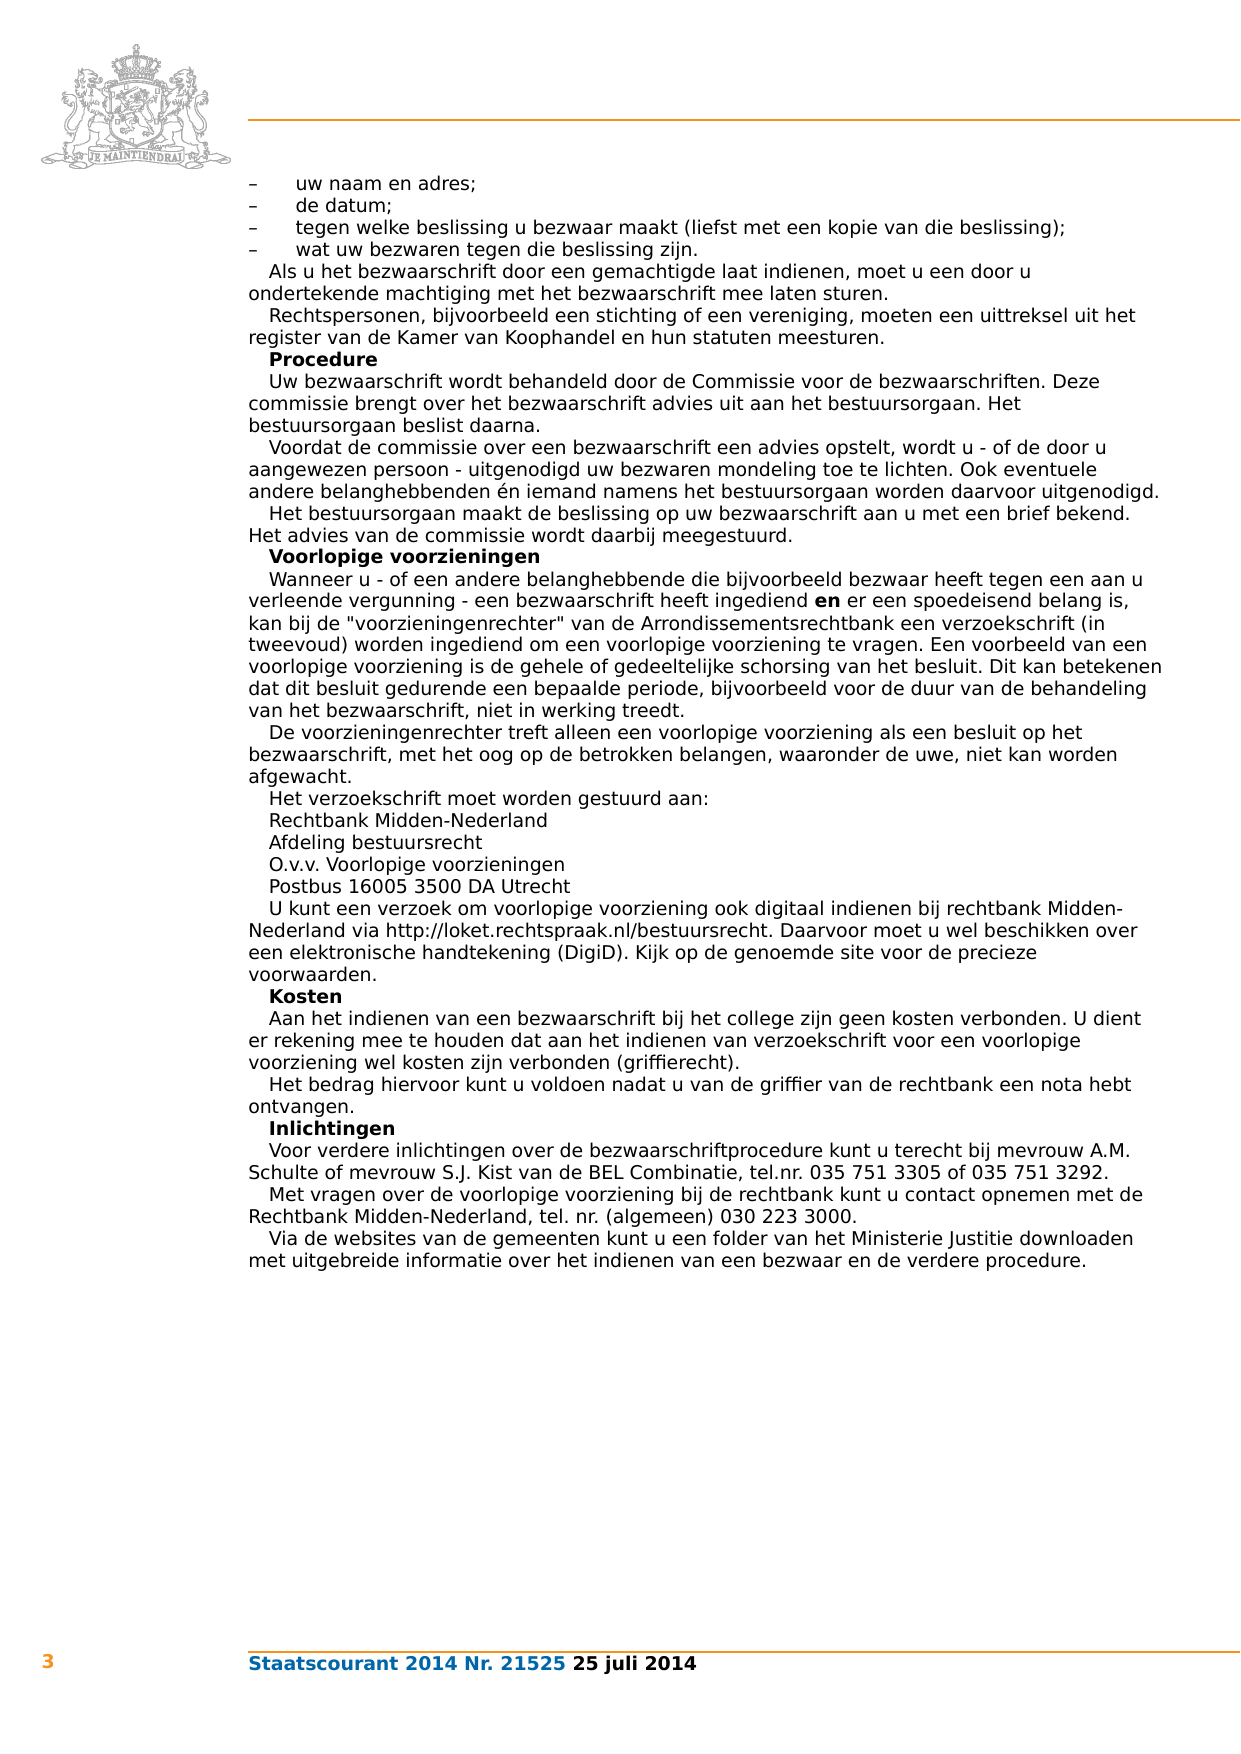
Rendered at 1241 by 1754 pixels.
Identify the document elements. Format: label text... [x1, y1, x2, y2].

text Procedure [248, 349, 1163, 371]
text Afdeling bestuursrecht [248, 832, 1163, 854]
text Het verzoekschrift moet worden gestuurd aan: [248, 788, 1163, 810]
text De voorzieningenrechter treft alleen een voorlopige voorziening als een besluit op het bezwaarschrift, met het oog op de betrokken belangen, waaronder de uwe, niet kan worden afgewacht. [248, 722, 1163, 788]
list de datum; [248, 195, 1163, 217]
text Voor verdere inlichtingen over de bezwaarschriftprocedure kunt u terecht bij mevrouw A.M. Schulte of mevrouw S.J. Kist van de BEL Combinatie, tel.nr. 035 751 3305 of 035 751 3292. [248, 1140, 1163, 1184]
text Voorlopige voorzieningen [248, 546, 1163, 568]
text Inlichtingen [248, 1118, 1163, 1140]
text U kunt een verzoek om voorlopige voorziening ook digitaal indienen bij rechtbank Midden-Nederland via http://loket.rechtspraak.nl/bestuursrecht. Daarvoor moet u wel beschikken over een elektronische handtekening (DigiD). Kijk op de genoemde site voor de precieze voorwaarden. [248, 898, 1163, 986]
text Aan het indienen van een bezwaarschrift bij het college zijn geen kosten verbonden. U dient er rekening mee te houden dat aan het indienen van verzoekschrift voor een voorlopige voorziening wel kosten zijn verbonden (griffierecht). [248, 1008, 1163, 1074]
list tegen welke beslissing u bezwaar maakt (liefst met een kopie van die beslissing); [248, 217, 1163, 239]
text Wanneer u - of een andere belanghebbende die bijvoorbeeld bezwaar heeft tegen een aan u verleende vergunning - een bezwaarschrift heeft ingediend en er een spoedeisend belang is, kan bij de "voorzieningenrechter" van de Arrondissementsrechtbank een verzoekschrift (in tweevoud) worden ingediend om een voorlopige voorziening te vragen. Een voorbeeld van een voorlopige voorziening is de gehele of gedeeltelijke schorsing van het besluit. Dit kan betekenen dat dit besluit gedurende een bepaalde periode, bijvoorbeeld voor de duur van de behandeling van het bezwaarschrift, niet in werking treedt. [248, 568, 1163, 722]
text Postbus 16005 3500 DA Utrecht [248, 876, 1163, 898]
text Het bedrag hiervoor kunt u voldoen nadat u van de griffier van de rechtbank een nota hebt ontvangen. [248, 1074, 1163, 1118]
text Rechtspersonen, bijvoorbeeld een stichting of een vereniging, moeten een uittreksel uit het register van de Kamer van Koophandel en hun statuten meesturen. [248, 305, 1163, 349]
text O.v.v. Voorlopige voorzieningen [248, 854, 1163, 876]
text Rechtbank Midden-Nederland [248, 810, 1163, 832]
list wat uw bezwaren tegen die beslissing zijn. [248, 239, 1163, 261]
text Kosten [248, 986, 1163, 1008]
text Voordat de commissie over een bezwaarschrift een advies opstelt, wordt u - of de door u aangewezen persoon - uitgenodigd uw bezwaren mondeling toe te lichten. Ook eventuele andere belanghebbenden én iemand namens het bestuursorgaan worden daarvoor uitgenodigd. [248, 437, 1163, 502]
text Als u het bezwaarschrift door een gemachtigde laat indienen, moet u een door u ondertekende machtiging met het bezwaarschrift mee laten sturen. [248, 261, 1163, 305]
text Met vragen over de voorlopige voorziening bij de rechtbank kunt u contact opnemen met de Rechtbank Midden-Nederland, tel. nr. (algemeen) 030 223 3000. [248, 1184, 1163, 1228]
text Via de websites van de gemeenten kunt u een folder van het Ministerie Justitie downloaden met uitgebreide informatie over het indienen van een bezwaar en de verdere procedure. [248, 1228, 1163, 1272]
text Het bestuursorgaan maakt de beslissing op uw bezwaarschrift aan u met een brief bekend. Het advies van de commissie wordt daarbij meegestuurd. [248, 502, 1163, 546]
picture [41, 44, 231, 169]
list uw naam en adres; [248, 173, 1163, 195]
text Uw bezwaarschrift wordt behandeld door de Commissie voor de bezwaarschriften. Deze commissie brengt over het bezwaarschrift advies uit aan het bestuursorgaan. Het bestuursorgaan beslist daarna. [248, 371, 1163, 437]
